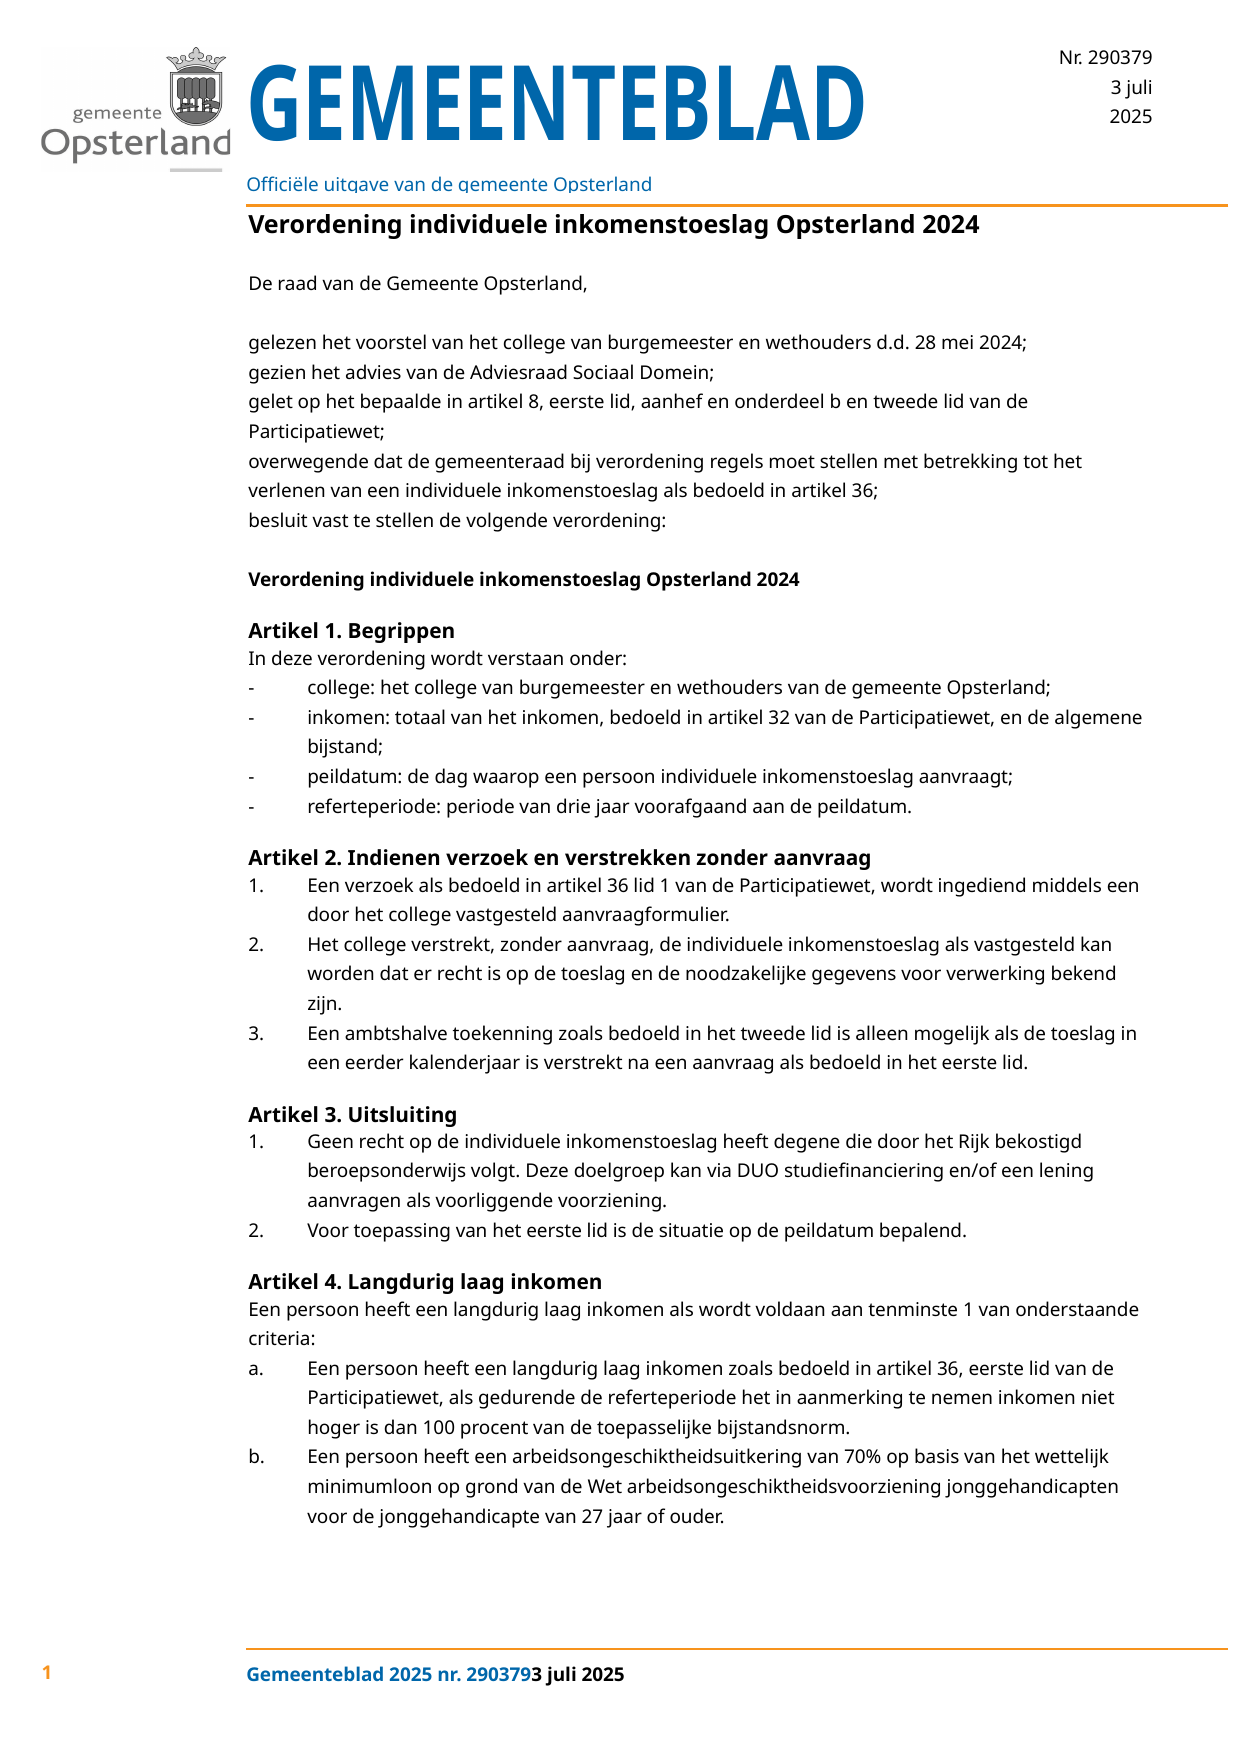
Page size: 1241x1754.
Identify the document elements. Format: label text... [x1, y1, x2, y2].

text overwegende dat de gemeenteraad bij verordening regels moet stellen met betrekking tot het verlenen van een individuele inkomenstoeslag als bedoeld in artikel 36; [248, 448, 1152, 503]
text Artikel 3. Uitsluiting [248, 1100, 1152, 1128]
text Artikel 2. Indienen verzoek en verstrekken zonder aanvraag [248, 843, 1152, 872]
text Verordening individuele inkomenstoeslag Opsterland 2024 [248, 207, 1152, 241]
list Een persoon heeft een langdurig laag inkomen zoals bedoeld in artikel 36, eerste lid van de Participatiewet, als gedurende de referteperiode het in aanmerking te nemen inkomen niet hoger is dan 100 procent van de toepasselijke bijstandsnorm. [248, 1355, 1152, 1440]
list Een verzoek als bedoeld in artikel 36 lid 1 van de Participatiewet, wordt ingediend middels een door het college vastgesteld aanvraagformulier. [248, 872, 1152, 927]
text besluit vast te stellen de volgende verordening: [248, 507, 1152, 533]
list inkomen: totaal van het inkomen, bedoeld in artikel 32 van de Participatiewet, en de algemene bijstand; [248, 704, 1152, 759]
list Voor toepassing van het eerste lid is de situatie op de peildatum bepalend. [248, 1217, 1152, 1243]
list Het college verstrekt, zonder aanvraag, de individuele inkomenstoeslag als vastgesteld kan worden dat er recht is op de toeslag en de noodzakelijke gegevens voor verwerking bekend zijn. [248, 931, 1152, 1016]
text De raad van de Gemeente Opsterland, [248, 270, 1152, 296]
text Artikel 4. Langdurig laag inkomen [248, 1267, 1152, 1296]
text Artikel 1. Begrippen [248, 617, 1152, 645]
text In deze verordening wordt verstaan onder: [248, 645, 1152, 671]
text gelezen het voorstel van het college van burgemeester en wethouders d.d. 28 mei 2024; [248, 329, 1152, 355]
list Geen recht op de individuele inkomenstoeslag heeft degene die door het Rijk bekostigd beroepsonderwijs volgt. Deze doelgroep kan via DUO studiefinanciering en/of een lening aanvragen als voorliggende voorziening. [248, 1128, 1152, 1213]
list peildatum: de dag waarop een persoon individuele inkomenstoeslag aanvraagt; [248, 763, 1152, 789]
list referteperiode: periode van drie jaar voorafgaand aan de peildatum. [248, 793, 1152, 819]
text gelet op het bepaalde in artikel 8, eerste lid, aanhef en onderdeel b en tweede lid van de Participatiewet; [248, 389, 1152, 444]
list Een ambtshalve toekenning zoals bedoeld in het tweede lid is alleen mogelijk als de toeslag in een eerder kalenderjaar is verstrekt na een aanvraag als bedoeld in het eerste lid. [248, 1020, 1152, 1075]
list college: het college van burgemeester en wethouders van de gemeente Opsterland; [248, 674, 1152, 700]
picture [41, 47, 231, 172]
text Verordening individuele inkomenstoeslag Opsterland 2024 [248, 566, 1152, 592]
list Een persoon heeft een arbeidsongeschiktheidsuitkering van 70% op basis van het wettelijk minimumloon op grond van de Wet arbeidsongeschiktheidsvoorziening jonggehandicapten voor de jonggehandicapte van 27 jaar of ouder. [248, 1444, 1152, 1528]
text gezien het advies van de Adviesraad Sociaal Domein; [248, 359, 1152, 385]
text Een persoon heeft een langdurig laag inkomen als wordt voldaan aan tenminste 1 van onderstaande criteria: [248, 1296, 1152, 1351]
